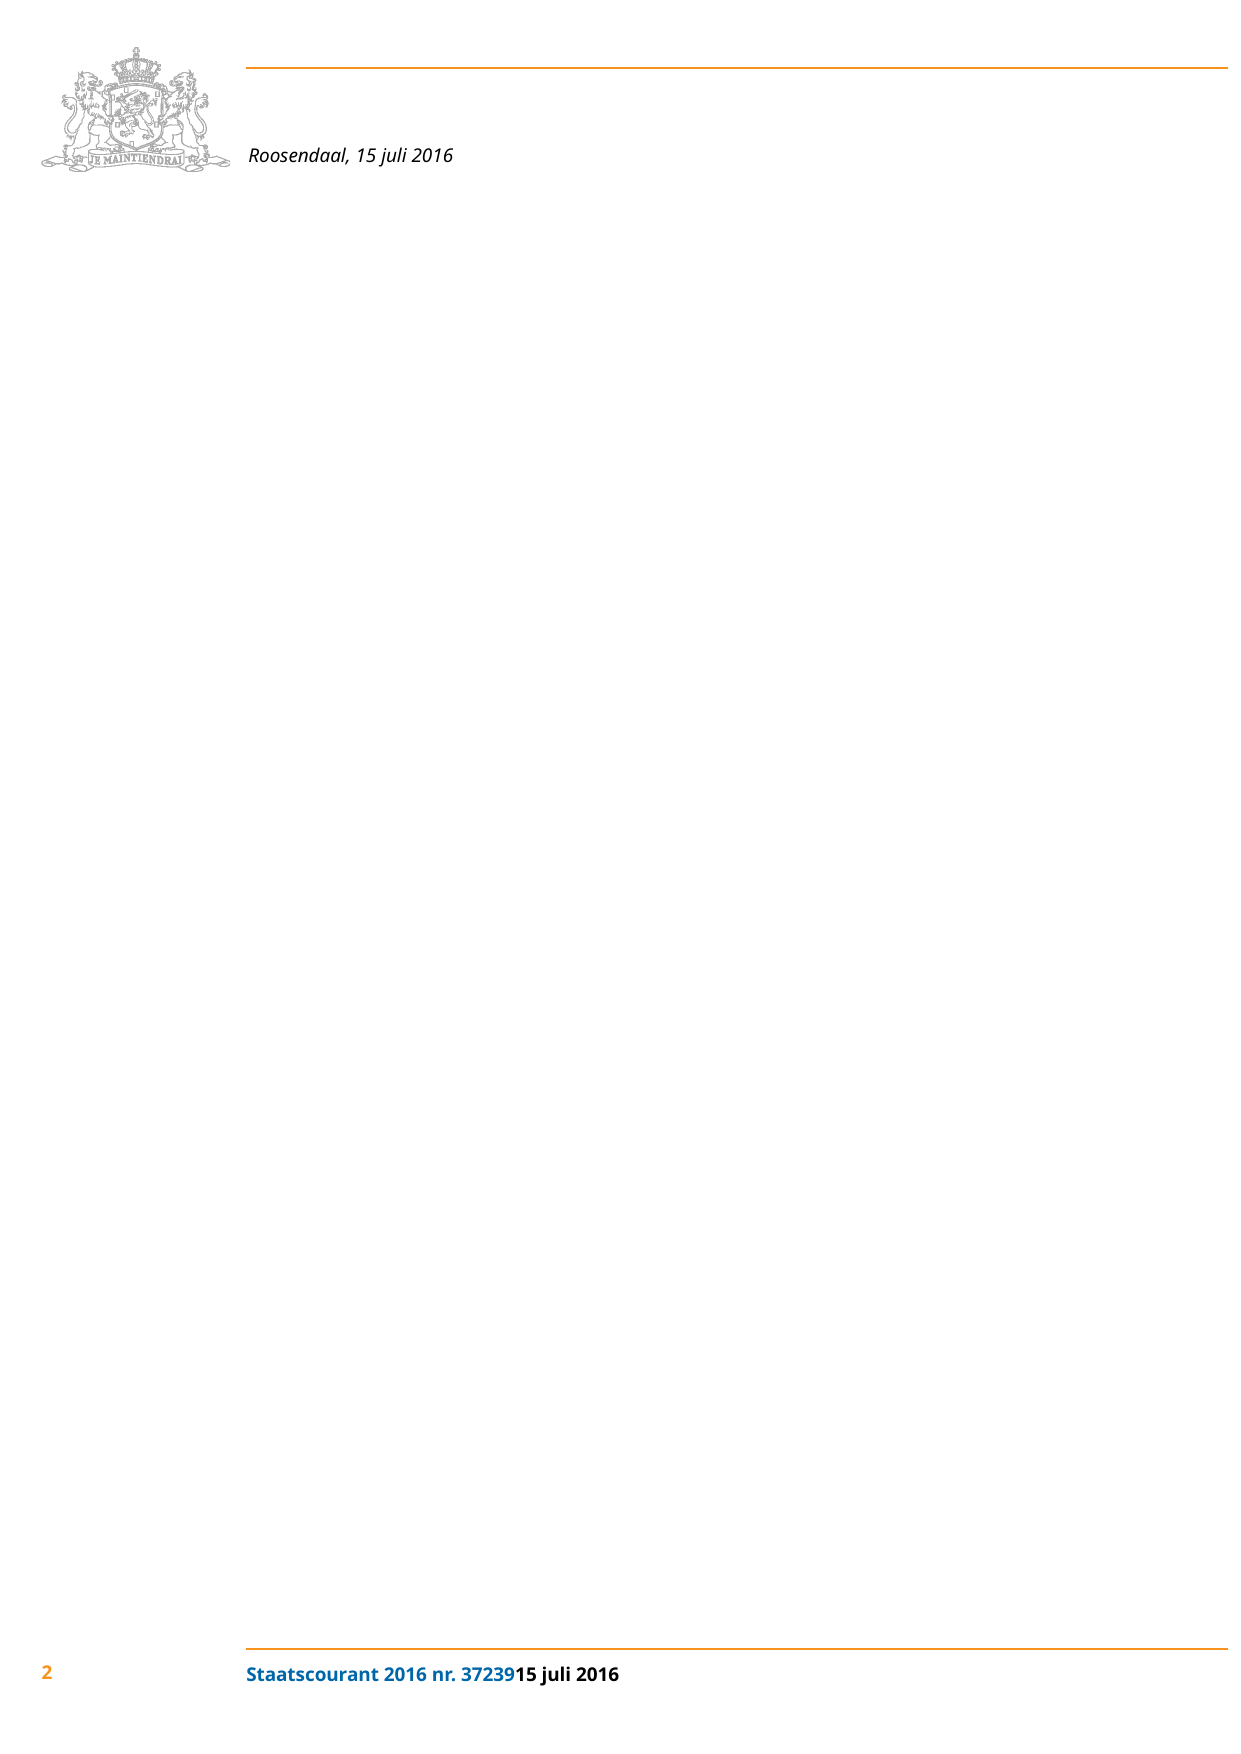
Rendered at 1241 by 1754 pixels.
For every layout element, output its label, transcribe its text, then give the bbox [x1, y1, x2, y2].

text Roosendaal, 15 juli 2016 [248, 143, 1152, 168]
picture [41, 47, 231, 172]
